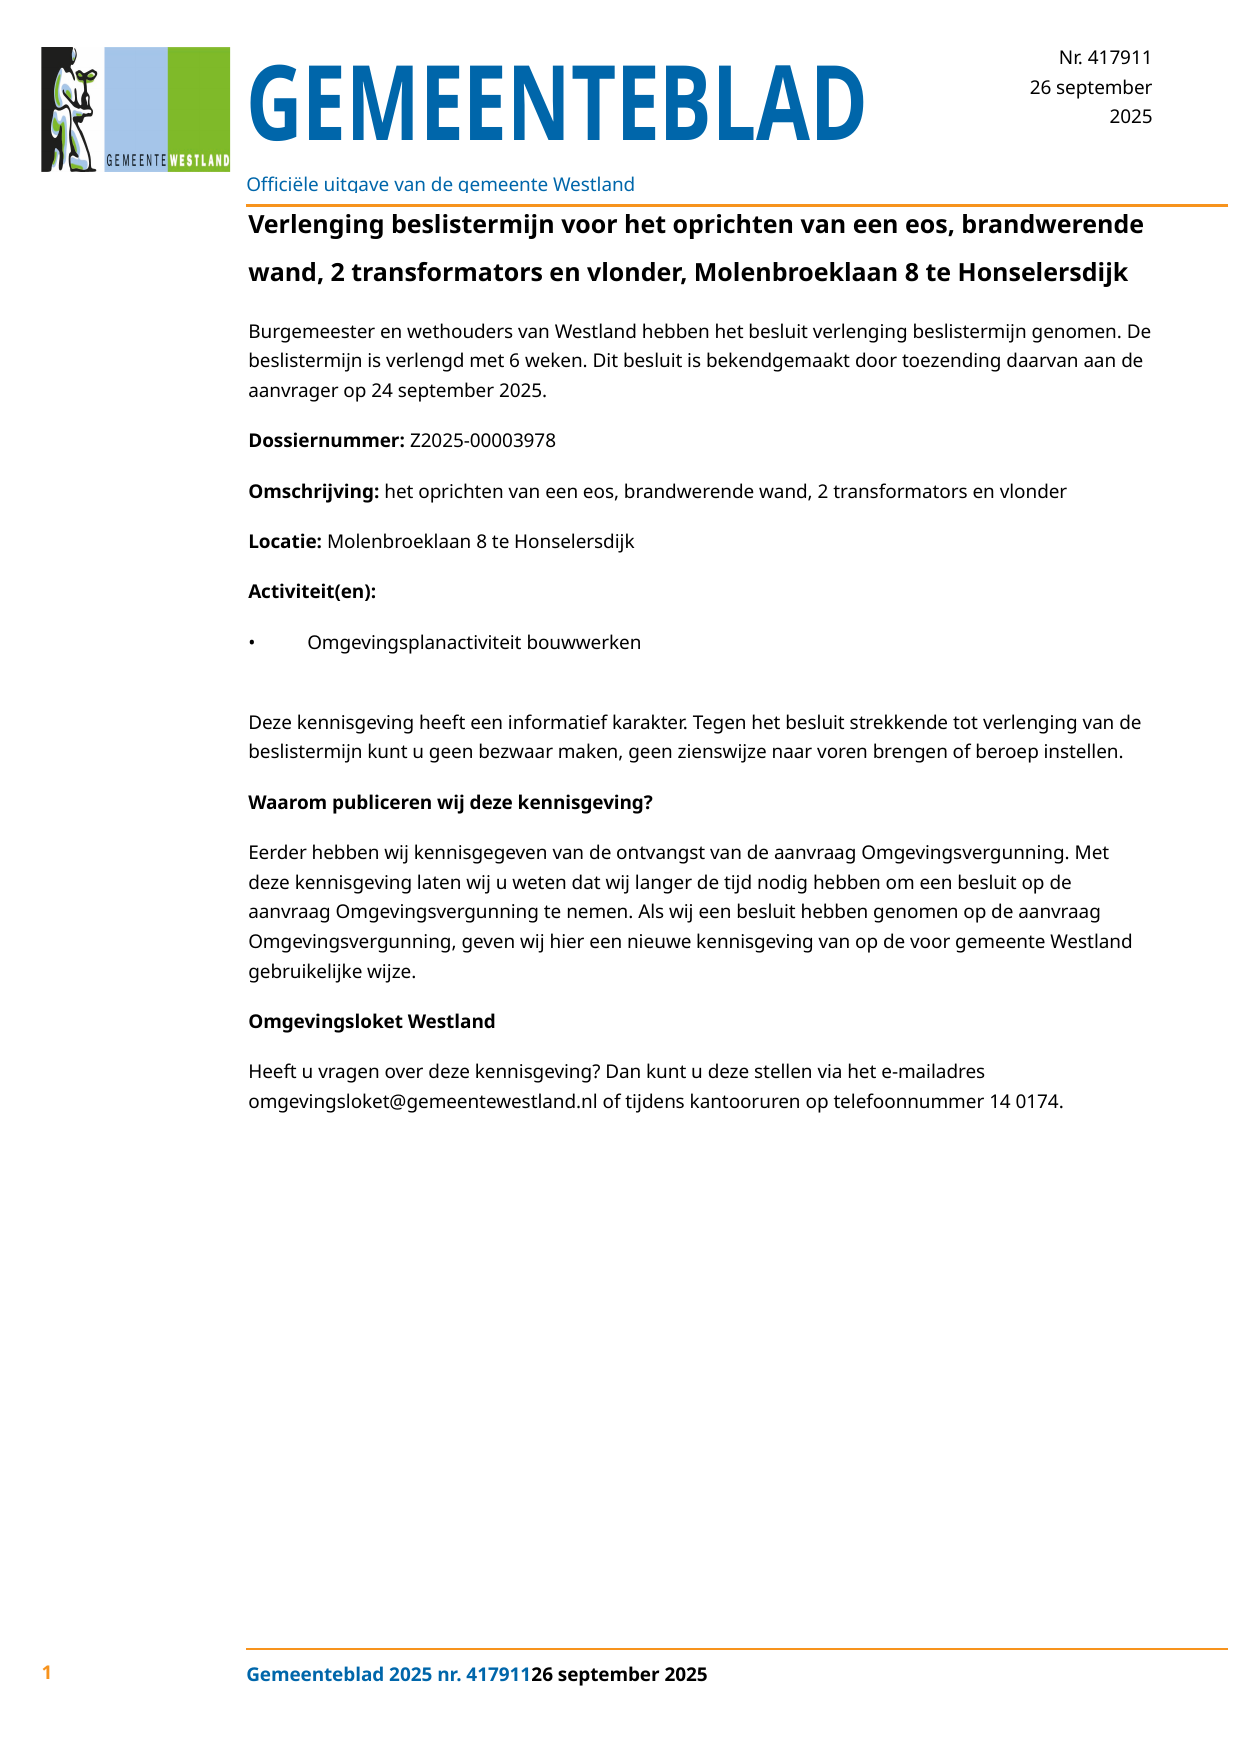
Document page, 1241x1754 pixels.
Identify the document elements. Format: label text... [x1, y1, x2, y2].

text Deze kennisgeving heeft een informatief karakter. Tegen het besluit strekkende tot verlenging van de beslistermijn kunt u geen bezwaar maken, geen zienswijze naar voren brengen of beroep instellen. [248, 709, 1152, 764]
text Omschrijving: het oprichten van een eos, brandwerende wand, 2 transformators en vlonder [248, 478, 1152, 504]
text Activiteit(en): [248, 579, 1152, 604]
text Burgemeester en wethouders van Westland hebben het besluit verlenging beslistermijn genomen. De beslistermijn is verlengd met 6 weken. Dit besluit is bekendgemaakt door toezending daarvan aan de aanvrager op 24 september 2025. [248, 318, 1152, 403]
text Verlenging beslistermijn voor het oprichten van een eos, brandwerende wand, 2 transformators en vlonder, Molenbroeklaan 8 te Honselersdijk [248, 207, 1152, 288]
text Heeft u vragen over deze kennisgeving? Dan kunt u deze stellen via het e-mailadres omgevingsloket@gemeentewestland.nl of tijdens kantooruren op telefoonnummer 14 0174. [248, 1059, 1152, 1114]
text Waarom publiceren wij deze kennisgeving? [248, 789, 1152, 815]
text Omgevingsloket Westland [248, 1008, 1152, 1034]
text Locatie: Molenbroeklaan 8 te Honselersdijk [248, 528, 1152, 554]
picture [41, 47, 231, 172]
list Omgevingsplanactiviteit bouwwerken [248, 629, 1152, 655]
text Dossiernummer: Z2025-00003978 [248, 427, 1152, 453]
text Eerder hebben wij kennisgegeven van de ontvangst van de aanvraag Omgevingsvergunning. Met deze kennisgeving laten wij u weten dat wij langer de tijd nodig hebben om een besluit op de aanvraag Omgevingsvergunning te nemen. Als wij een besluit hebben genomen op de aanvraag Omgevingsvergunning, geven wij hier een nieuwe kennisgeving van op de voor gemeente Westland gebruikelijke wijze. [248, 839, 1152, 984]
